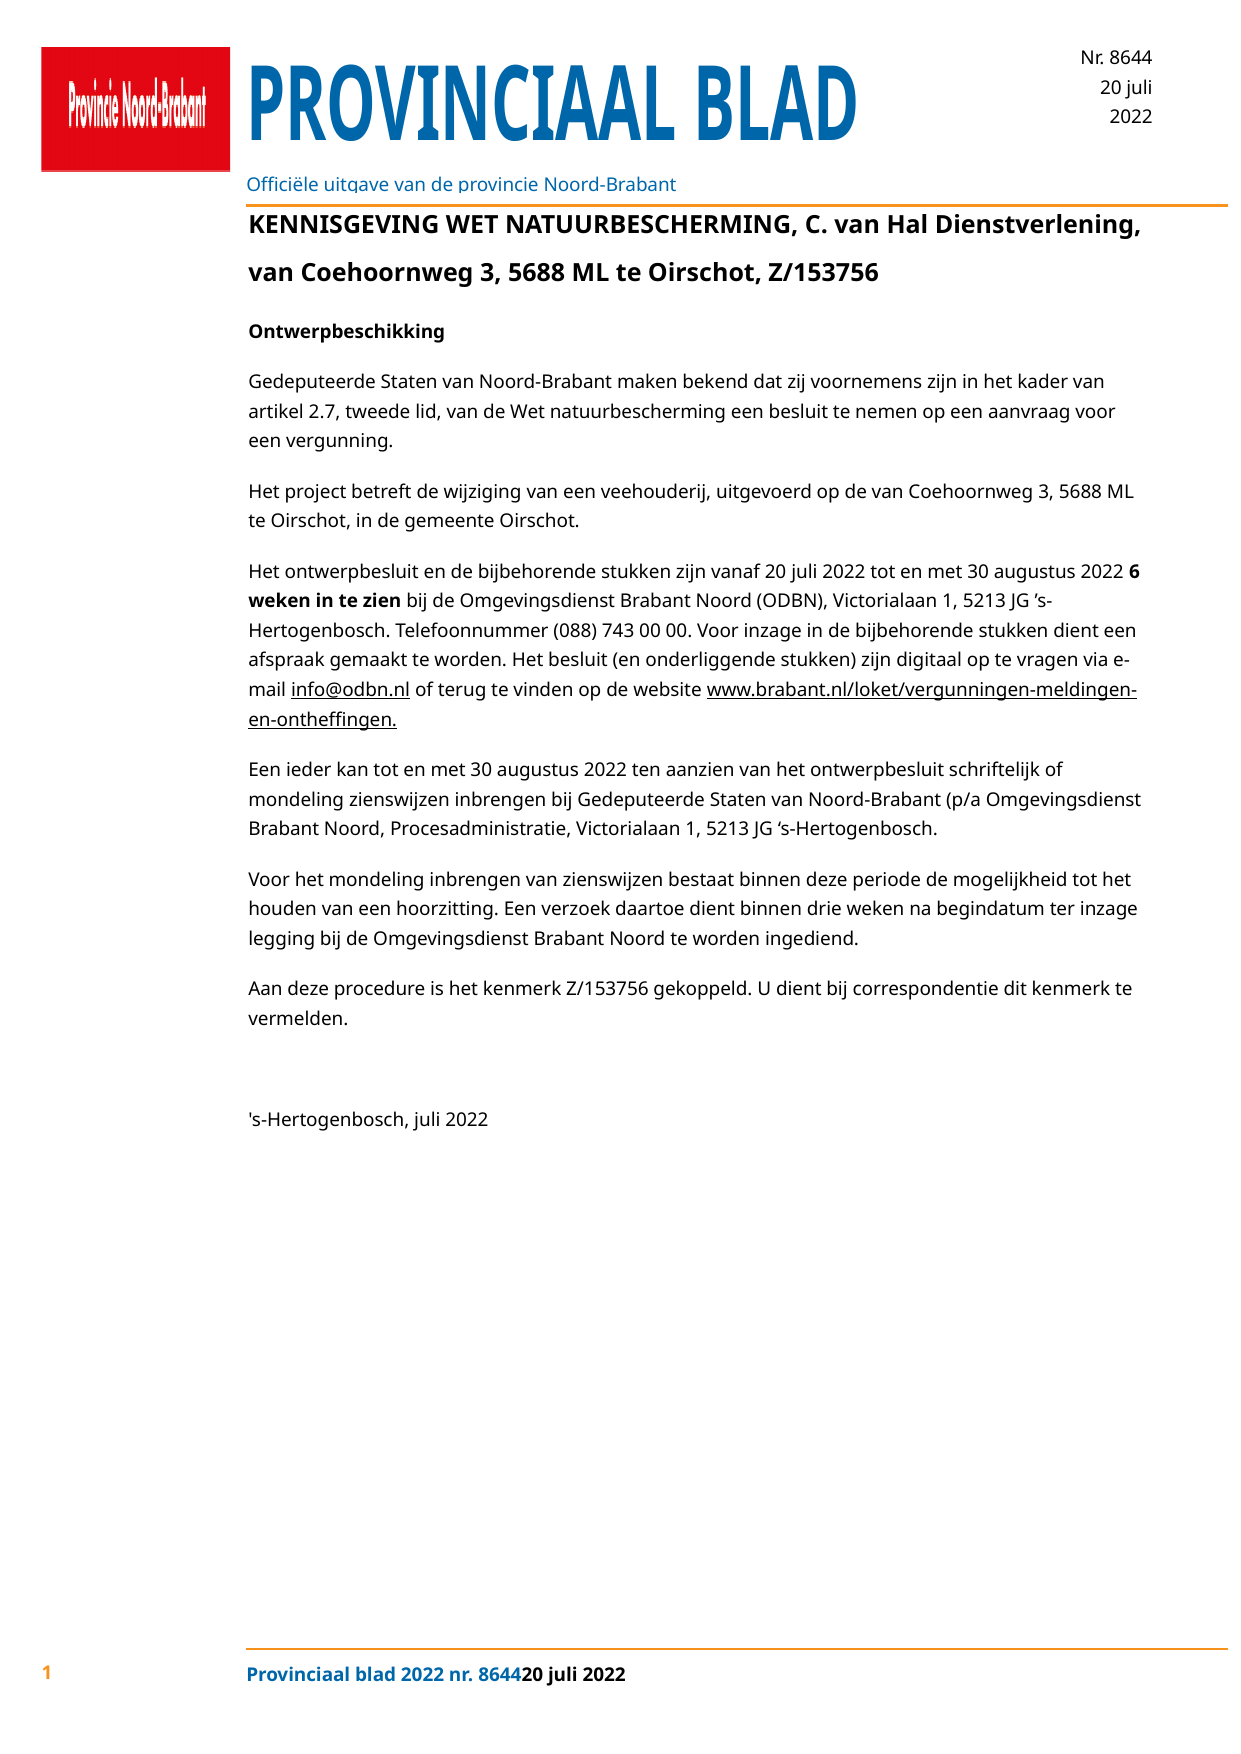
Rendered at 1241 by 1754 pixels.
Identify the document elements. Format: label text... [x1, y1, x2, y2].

picture [41, 47, 231, 172]
text Voor het mondeling inbrengen van zienswijzen bestaat binnen deze periode de mogelijkheid tot het houden van een hoorzitting. Een verzoek daartoe dient binnen drie weken na begindatum ter inzage legging bij de Omgevingsdienst Brabant Noord te worden ingediend. [248, 866, 1152, 951]
text Een ieder kan tot en met 30 augustus 2022 ten aanzien van het ontwerpbesluit schriftelijk of mondeling zienswijzen inbrengen bij Gedeputeerde Staten van Noord-Brabant (p/a Omgevingsdienst Brabant Noord, Procesadministratie, Victorialaan 1, 5213 JG ‘s-Hertogenbosch. [248, 756, 1152, 841]
text Gedeputeerde Staten van Noord-Brabant maken bekend dat zij voornemens zijn in het kader van artikel 2.7, tweede lid, van de Wet natuurbescherming een besluit te nemen op een aanvraag voor een vergunning. [248, 368, 1152, 453]
text 's-Hertogenbosch, juli 2022 [248, 1106, 1152, 1132]
text KENNISGEVING WET NATUURBESCHERMING, C. van Hal Dienstverlening, van Coehoornweg 3, 5688 ML te Oirschot, Z/153756 [248, 207, 1152, 288]
text Het ontwerpbesluit en de bijbehorende stukken zijn vanaf 20 juli 2022 tot en met 30 augustus 2022 6 weken in te zien bij de Omgevingsdienst Brabant Noord (ODBN), Victorialaan 1, 5213 JG ’s-Hertogenbosch. Telefoonnummer (088) 743 00 00. Voor inzage in de bijbehorende stukken dient een afspraak gemaakt te worden. Het besluit (en onderliggende stukken) zijn digitaal op te vragen via e-mail info@odbn.nl of terug te vinden op de website www.brabant.nl/loket/vergunningen-meldingen-en-ontheffingen. [248, 558, 1152, 732]
text Aan deze procedure is het kenmerk Z/153756 gekoppeld. U dient bij correspondentie dit kenmerk te vermelden. [248, 975, 1152, 1031]
text Ontwerpbeschikking [248, 318, 1152, 344]
text Het project betreft de wijziging van een veehouderij, uitgevoerd op de van Coehoornweg 3, 5688 ML te Oirschot, in de gemeente Oirschot. [248, 478, 1152, 533]
